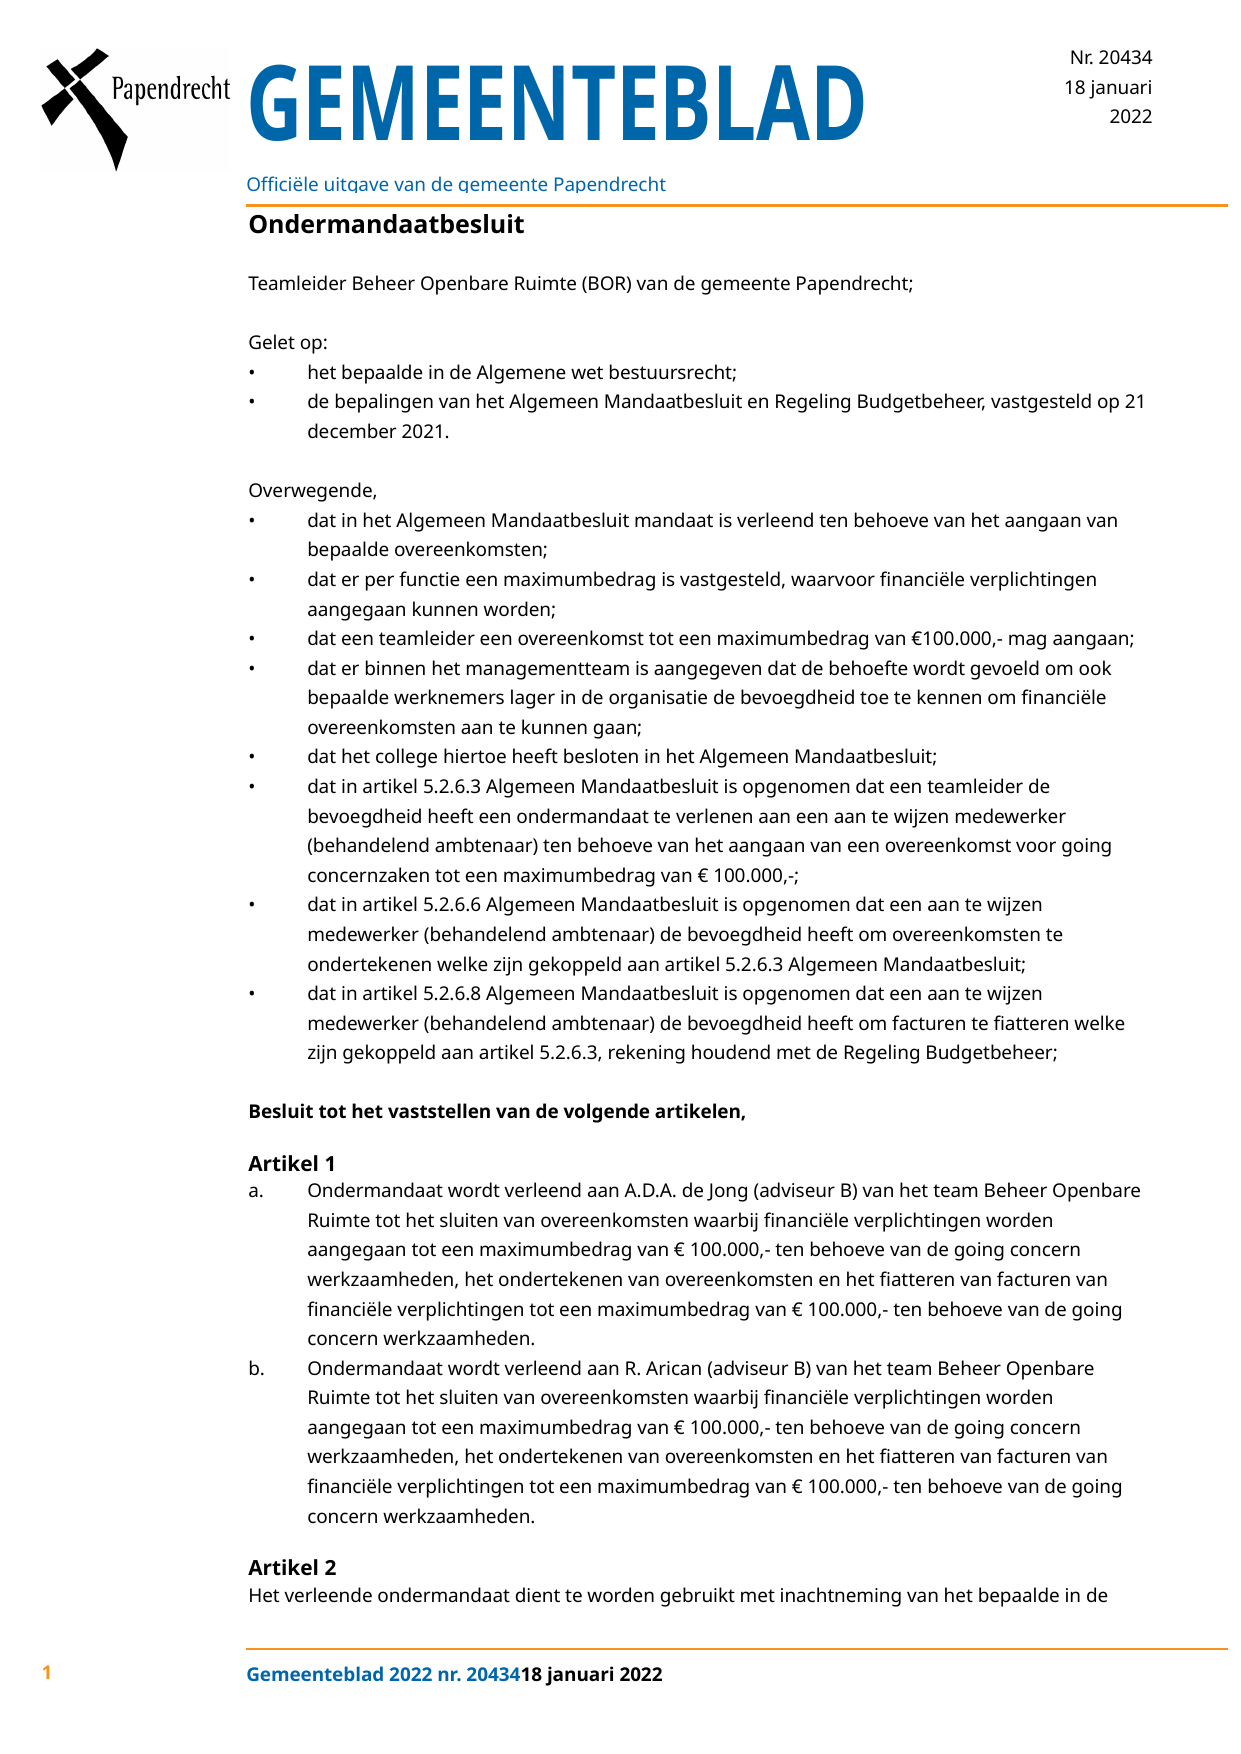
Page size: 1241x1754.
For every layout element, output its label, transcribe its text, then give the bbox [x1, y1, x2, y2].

text Gelet op: [248, 329, 1152, 355]
list dat in artikel 5.2.6.6 Algemeen Mandaatbesluit is opgenomen dat een aan te wijzen medewerker (behandelend ambtenaar) de bevoegdheid heeft om overeenkomsten te ondertekenen welke zijn gekoppeld aan artikel 5.2.6.3 Algemeen Mandaatbesluit; [248, 892, 1152, 976]
list het bepaalde in de Algemene wet bestuursrecht; [248, 359, 1152, 385]
text Artikel 1 [248, 1149, 1152, 1177]
text Teamleider Beheer Openbare Ruimte (BOR) van de gemeente Papendrecht; [248, 270, 1152, 296]
text Overwegende, [248, 477, 1152, 503]
list dat in artikel 5.2.6.3 Algemeen Mandaatbesluit is opgenomen dat een teamleider de bevoegdheid heeft een ondermandaat te verlenen aan een aan te wijzen medewerker (behandelend ambtenaar) ten behoeve van het aangaan van een overeenkomst voor going concernzaken tot een maximumbedrag van € 100.000,-; [248, 773, 1152, 888]
list Ondermandaat wordt verleend aan R. Arican (adviseur B) van het team Beheer Openbare Ruimte tot het sluiten van overeenkomsten waarbij financiële verplichtingen worden aangegaan tot een maximumbedrag van € 100.000,- ten behoeve van de going concern werkzaamheden, het ondertekenen van overeenkomsten en het fiatteren van facturen van financiële verplichtingen tot een maximumbedrag van € 100.000,- ten behoeve van de going concern werkzaamheden. [248, 1355, 1152, 1529]
text Artikel 2 [248, 1553, 1152, 1582]
list dat in het Algemeen Mandaatbesluit mandaat is verleend ten behoeve van het aangaan van bepaalde overeenkomsten; [248, 507, 1152, 562]
list dat in artikel 5.2.6.8 Algemeen Mandaatbesluit is opgenomen dat een aan te wijzen medewerker (behandelend ambtenaar) de bevoegdheid heeft om facturen te fiatteren welke zijn gekoppeld aan artikel 5.2.6.3, rekening houdend met de Regeling Budgetbeheer; [248, 980, 1152, 1065]
picture [41, 47, 231, 172]
text Besluit tot het vaststellen van de volgende artikelen, [248, 1099, 1152, 1124]
list dat er binnen het managementteam is aangegeven dat de behoefte wordt gevoeld om ook bepaalde werknemers lager in de organisatie de bevoegdheid toe te kennen om financiële overeenkomsten aan te kunnen gaan; [248, 655, 1152, 740]
list Ondermandaat wordt verleend aan A.D.A. de Jong (adviseur B) van het team Beheer Openbare Ruimte tot het sluiten van overeenkomsten waarbij financiële verplichtingen worden aangegaan tot een maximumbedrag van € 100.000,- ten behoeve van de going concern werkzaamheden, het ondertekenen van overeenkomsten en het fiatteren van facturen van financiële verplichtingen tot een maximumbedrag van € 100.000,- ten behoeve van de going concern werkzaamheden. [248, 1177, 1152, 1351]
list dat een teamleider een overeenkomst tot een maximumbedrag van €100.000,- mag aangaan; [248, 625, 1152, 651]
text Het verleende ondermandaat dient te worden gebruikt met inachtneming van het bepaalde in de [248, 1582, 1152, 1607]
list dat het college hiertoe heeft besloten in het Algemeen Mandaatbesluit; [248, 744, 1152, 769]
list de bepalingen van het Algemeen Mandaatbesluit en Regeling Budgetbeheer, vastgesteld op 21 december 2021. [248, 389, 1152, 444]
list dat er per functie een maximumbedrag is vastgesteld, waarvoor financiële verplichtingen aangegaan kunnen worden; [248, 566, 1152, 621]
text Ondermandaatbesluit [248, 207, 1152, 241]
